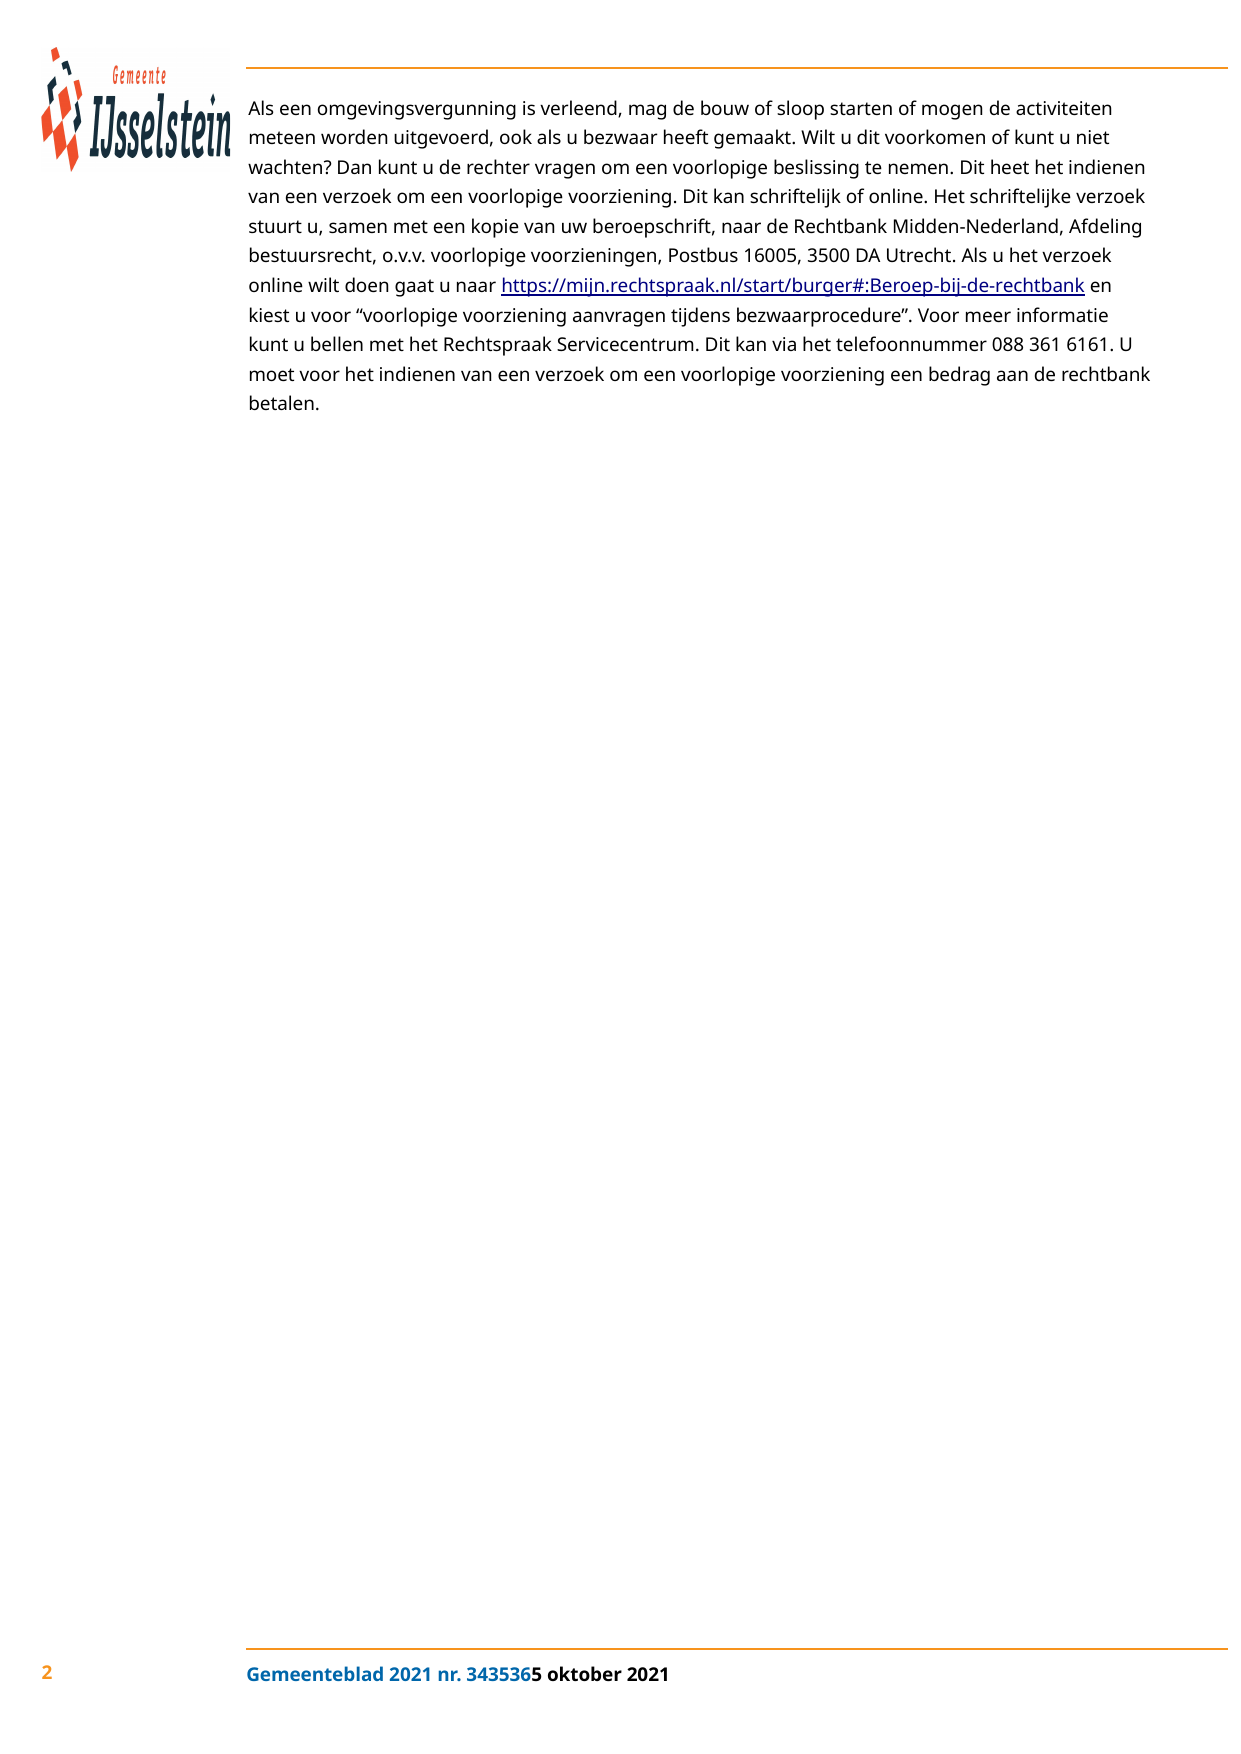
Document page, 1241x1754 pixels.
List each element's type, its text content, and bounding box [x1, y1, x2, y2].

picture [41, 47, 231, 172]
text Als een omgevingsvergunning is verleend, mag de bouw of sloop starten of mogen de activiteiten meteen worden uitgevoerd, ook als u bezwaar heeft gemaakt. Wilt u dit voorkomen of kunt u niet wachten? Dan kunt u de rechter vragen om een voorlopige beslissing te nemen. Dit heet het indienen van een verzoek om een voorlopige voorziening. Dit kan schriftelijk of online. Het schriftelijke verzoek stuurt u, samen met een kopie van uw beroepschrift, naar de Rechtbank Midden-Nederland, Afdeling bestuursrecht, o.v.v. voorlopige voorzieningen, Postbus 16005, 3500 DA Utrecht. Als u het verzoek online wilt doen gaat u naar https://mijn.rechtspraak.nl/start/burger#:Beroep-bij-de-rechtbank en kiest u voor “voorlopige voorziening aanvragen tijdens bezwaarprocedure”. Voor meer informatie kunt u bellen met het Rechtspraak Servicecentrum. Dit kan via het telefoonnummer 088 361 6161. U moet voor het indienen van een verzoek om een voorlopige voorziening een bedrag aan de rechtbank betalen. [248, 95, 1152, 416]
